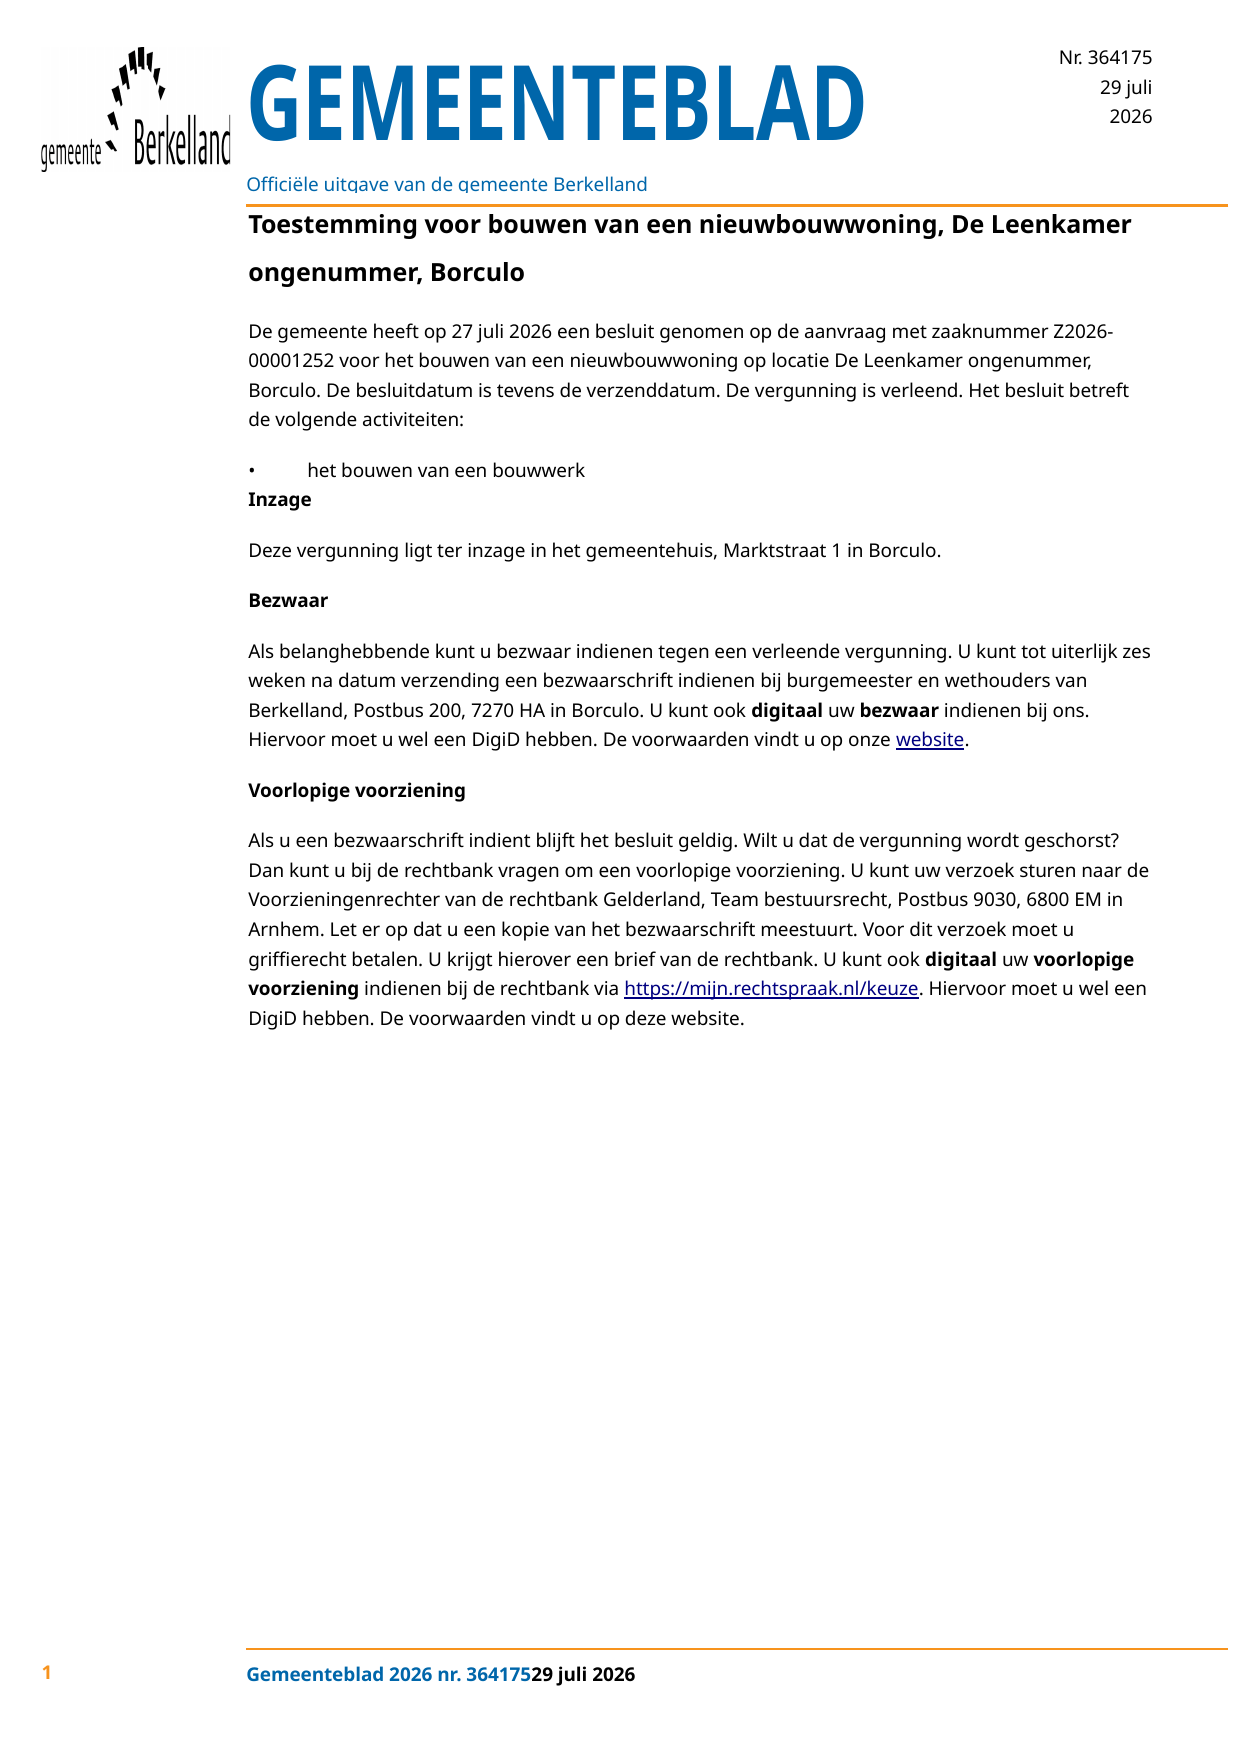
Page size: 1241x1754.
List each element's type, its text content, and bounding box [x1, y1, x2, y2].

text Toestemming voor bouwen van een nieuwbouwwoning, De Leenkamer ongenummer, Borculo [248, 207, 1152, 288]
text Voorlopige voorziening [248, 777, 1152, 803]
text Deze vergunning ligt ter inzage in het gemeentehuis, Marktstraat 1 in Borculo. [248, 537, 1152, 563]
text Als belanghebbende kunt u bezwaar indienen tegen een verleende vergunning. U kunt tot uiterlijk zes weken na datum verzending een bezwaarschrift indienen bij burgemeester en wethouders van Berkelland, Postbus 200, 7270 HA in Borculo. U kunt ook digitaal uw bezwaar indienen bij ons. Hiervoor moet u wel een DigiD hebben. De voorwaarden vindt u op onze website. [248, 638, 1152, 752]
list het bouwen van een bouwwerk [248, 457, 1152, 483]
text Bezwaar [248, 587, 1152, 613]
text Inzage [248, 487, 1152, 512]
text Als u een bezwaarschrift indient blijft het besluit geldig. Wilt u dat de vergunning wordt geschorst? Dan kunt u bij de rechtbank vragen om een voorlopige voorziening. U kunt uw verzoek sturen naar de Voorzieningenrechter van de rechtbank Gelderland, Team bestuursrecht, Postbus 9030, 6800 EM in Arnhem. Let er op dat u een kopie van het bezwaarschrift meestuurt. Voor dit verzoek moet u griffierecht betalen. U krijgt hierover een brief van de rechtbank. U kunt ook digitaal uw voorlopige voorziening indienen bij de rechtbank via https://mijn.rechtspraak.nl/keuze. Hiervoor moet u wel een DigiD hebben. De voorwaarden vindt u op deze website. [248, 827, 1152, 1031]
picture [41, 47, 231, 172]
text De gemeente heeft op 27 juli 2026 een besluit genomen op de aanvraag met zaaknummer Z2026-00001252 voor het bouwen van een nieuwbouwwoning op locatie De Leenkamer ongenummer, Borculo. De besluitdatum is tevens de verzenddatum. De vergunning is verleend. Het besluit betreft de volgende activiteiten: [248, 318, 1152, 432]
